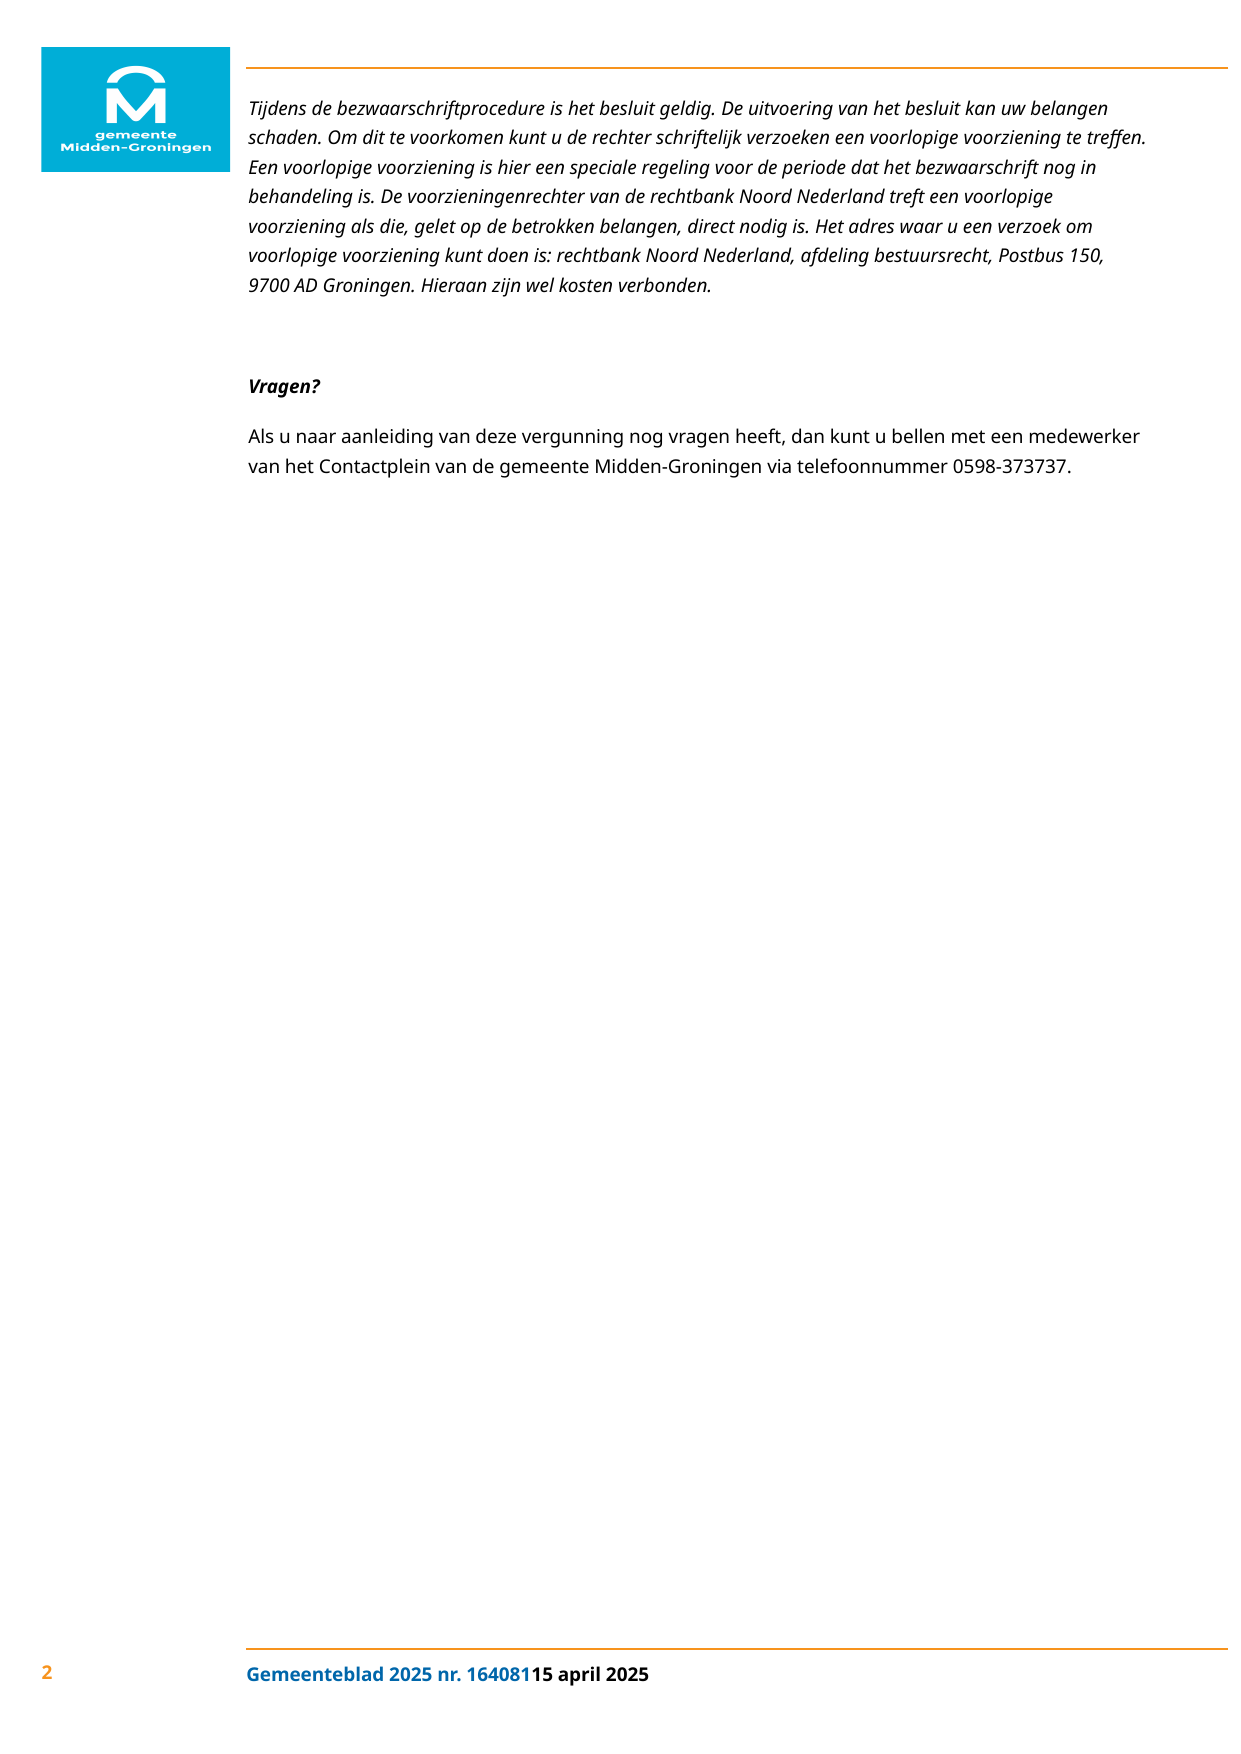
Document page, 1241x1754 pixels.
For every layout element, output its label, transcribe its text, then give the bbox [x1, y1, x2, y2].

picture [107, 89, 165, 122]
picture [184, 146, 190, 153]
picture [108, 66, 164, 82]
text Tijdens de bezwaarschriftprocedure is het besluit geldig. De uitvoering van het besluit kan uw belangen schaden. Om dit te voorkomen kunt u de rechter schriftelijk verzoeken een voorlopige voorziening te treffen. Een voorlopige voorziening is hier een speciale regeling voor de periode dat het bezwaarschrift nog in behandeling is. De voorzieningenrechter van de rechtbank Noord Nederland treft een voorlopige voorziening als die, gelet op de betrokken belangen, direct nodig is. Het adres waar u een verzoek om voorlopige voorziening kunt doen is: rechtbank Noord Nederland, afdeling bestuursrecht, Postbus 150, 9700 AD Groningen. Hieraan zijn wel kosten verbonden. [248, 95, 1152, 298]
text Vragen? [248, 373, 1152, 399]
text Als u naar aanleiding van deze vergunning nog vragen heeft, dan kunt u bellen met een medewerker van het Contactplein van de gemeente Midden-Groningen via telefoonnummer 0598-373737. [248, 423, 1152, 479]
